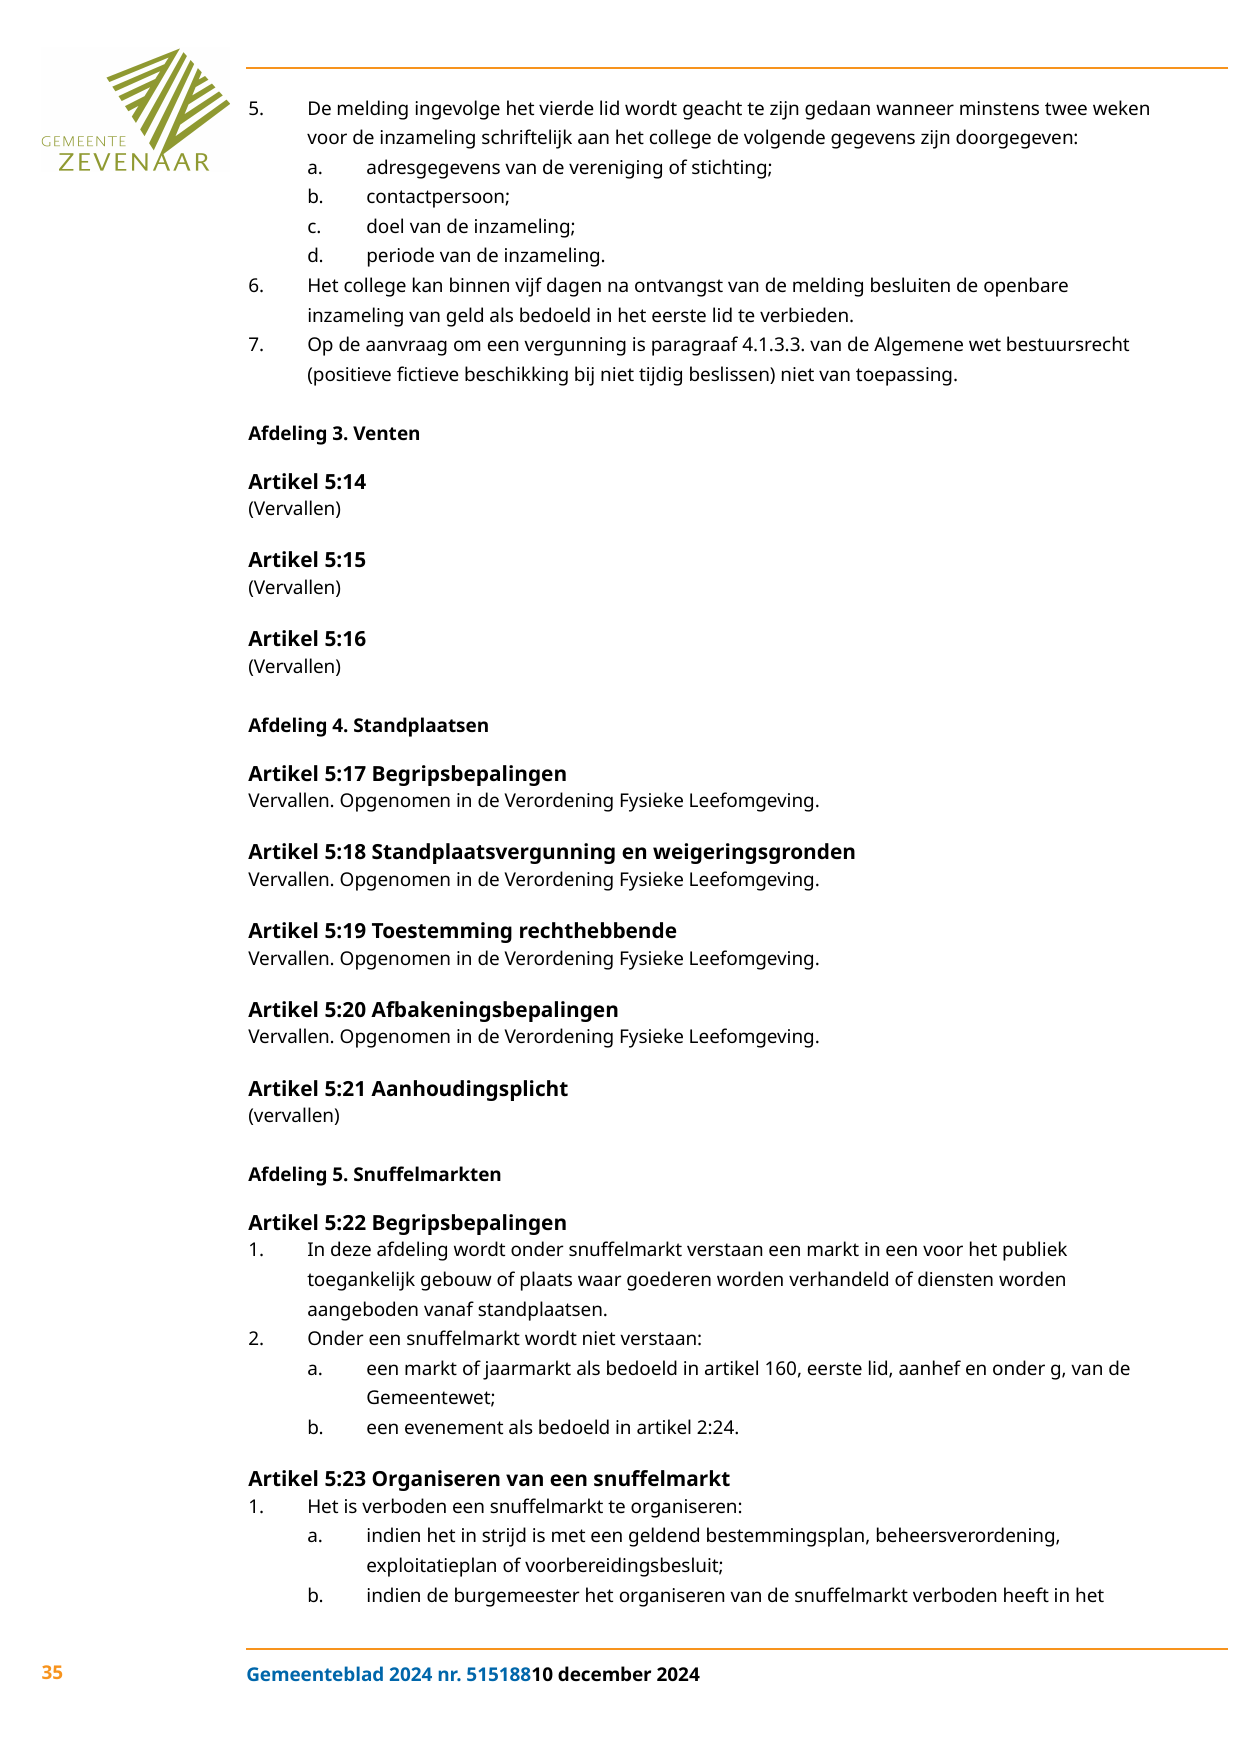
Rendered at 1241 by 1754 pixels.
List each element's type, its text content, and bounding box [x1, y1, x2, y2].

text (Vervallen) [248, 574, 1152, 600]
text Artikel 5:19 Toestemming rechthebbende [248, 916, 1152, 945]
text Artikel 5:21 Aanhoudingsplicht [248, 1074, 1152, 1102]
list periode van de inzameling. [307, 243, 1152, 268]
text Artikel 5:14 [248, 467, 1152, 495]
list Onder een snuffelmarkt wordt niet verstaan: [248, 1325, 1152, 1351]
text Artikel 5:17 Begripsbepalingen [248, 759, 1152, 787]
list Op de aanvraag om een vergunning is paragraaf 4.1.3.3. van de Algemene wet bestuursrecht (positieve fictieve beschikking bij niet tijdig beslissen) niet van toepassing. [248, 331, 1152, 387]
text Afdeling 4. Standplaatsen [248, 712, 1152, 738]
list indien de burgemeester het organiseren van de snuffelmarkt verboden heeft in het [307, 1582, 1152, 1607]
list adresgegevens van de vereniging of stichting; [307, 154, 1152, 180]
text Vervallen. Opgenomen in de Verordening Fysieke Leefomgeving. [248, 787, 1152, 813]
text Artikel 5:20 Afbakeningsbepalingen [248, 995, 1152, 1024]
list Het is verboden een snuffelmarkt te organiseren: [248, 1493, 1152, 1519]
picture [41, 47, 231, 172]
text Artikel 5:23 Organiseren van een snuffelmarkt [248, 1464, 1152, 1493]
text Afdeling 5. Snuffelmarkten [248, 1162, 1152, 1187]
list De melding ingevolge het vierde lid wordt geacht te zijn gedaan wanneer minstens twee weken voor de inzameling schriftelijk aan het college de volgende gegevens zijn doorgegeven: [248, 95, 1152, 150]
text Artikel 5:22 Begripsbepalingen [248, 1208, 1152, 1237]
list een markt of jaarmarkt als bedoeld in artikel 160, eerste lid, aanhef en onder g, van de Gemeentewet; [307, 1355, 1152, 1410]
text (Vervallen) [248, 653, 1152, 679]
list contactpersoon; [307, 183, 1152, 209]
text Afdeling 3. Venten [248, 420, 1152, 446]
list In deze afdeling wordt onder snuffelmarkt verstaan een markt in een voor het publiek toegankelijk gebouw of plaats waar goederen worden verhandeld of diensten worden aangeboden vanaf standplaatsen. [248, 1237, 1152, 1322]
text (vervallen) [248, 1102, 1152, 1128]
text Artikel 5:15 [248, 546, 1152, 574]
list een evenement als bedoeld in artikel 2:24. [307, 1414, 1152, 1440]
text (Vervallen) [248, 495, 1152, 521]
text Vervallen. Opgenomen in de Verordening Fysieke Leefomgeving. [248, 1024, 1152, 1049]
text Vervallen. Opgenomen in de Verordening Fysieke Leefomgeving. [248, 866, 1152, 892]
text Artikel 5:18 Standplaatsvergunning en weigeringsgronden [248, 837, 1152, 866]
list Het college kan binnen vijf dagen na ontvangst van de melding besluiten de openbare inzameling van geld als bedoeld in het eerste lid te verbieden. [248, 272, 1152, 328]
list indien het in strijd is met een geldend bestemmingsplan, beheersverordening, exploitatieplan of voorbereidingsbesluit; [307, 1523, 1152, 1578]
text Artikel 5:16 [248, 624, 1152, 653]
list doel van de inzameling; [307, 213, 1152, 239]
text Vervallen. Opgenomen in de Verordening Fysieke Leefomgeving. [248, 945, 1152, 971]
